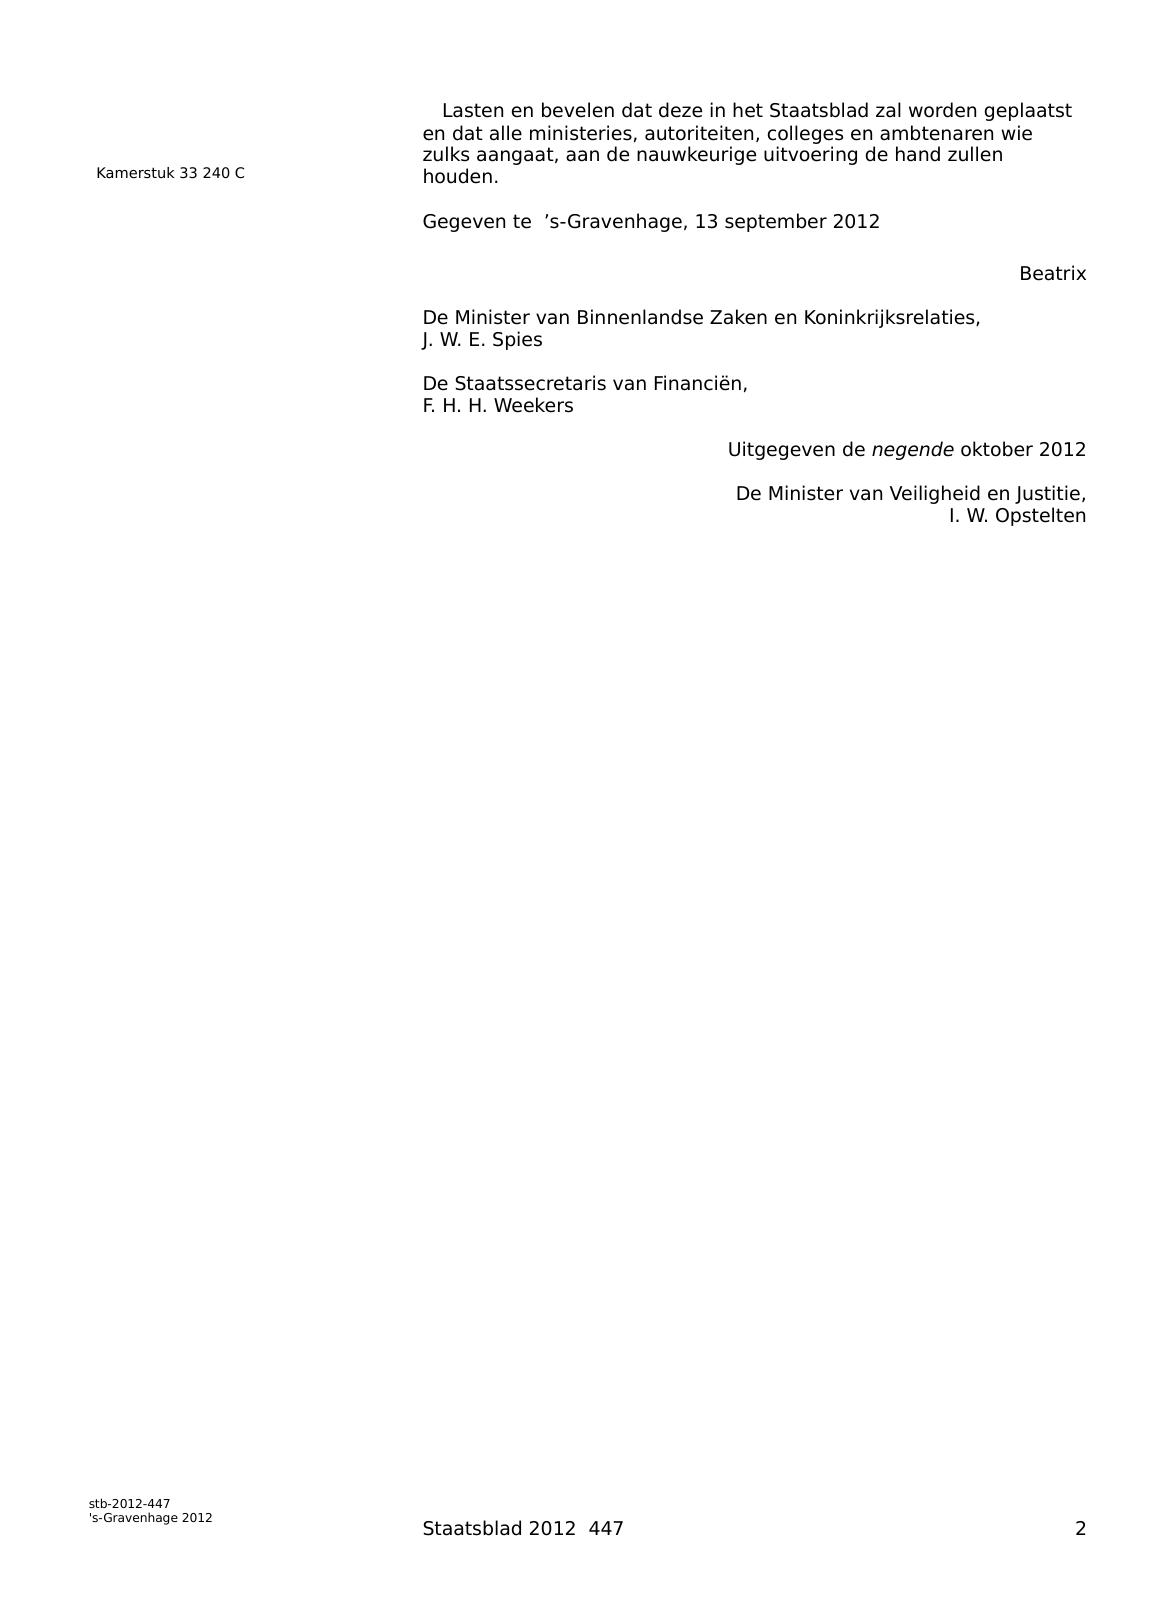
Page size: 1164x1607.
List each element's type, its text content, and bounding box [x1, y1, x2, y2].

text Kamerstuk 33 240 C [77, 165, 396, 182]
text 's-Gravenhage 2012 [88, 1511, 323, 1525]
text Beatrix [422, 262, 1087, 284]
text stb-2012-447 [88, 1497, 323, 1511]
text Lasten en bevelen dat deze in het Staatsblad zal worden geplaatst en dat alle ministeries, autoriteiten, colleges en ambtenaren wie zulks aangaat, aan de nauwkeurige uitvoering de hand zullen houden. [422, 100, 1087, 188]
text Uitgegeven de negende oktober 2012 [422, 439, 1087, 461]
text Gegeven te ’s-Gravenhage, 13 september 2012 [422, 211, 1087, 232]
text De Staatssecretaris van Financiën, F. H. H. Weekers [422, 373, 1087, 417]
text De Minister van Veiligheid en Justitie, I. W. Opstelten [422, 483, 1087, 527]
text De Minister van Binnenlandse Zaken en Koninkrijksrelaties, J. W. E. Spies [422, 307, 1087, 351]
